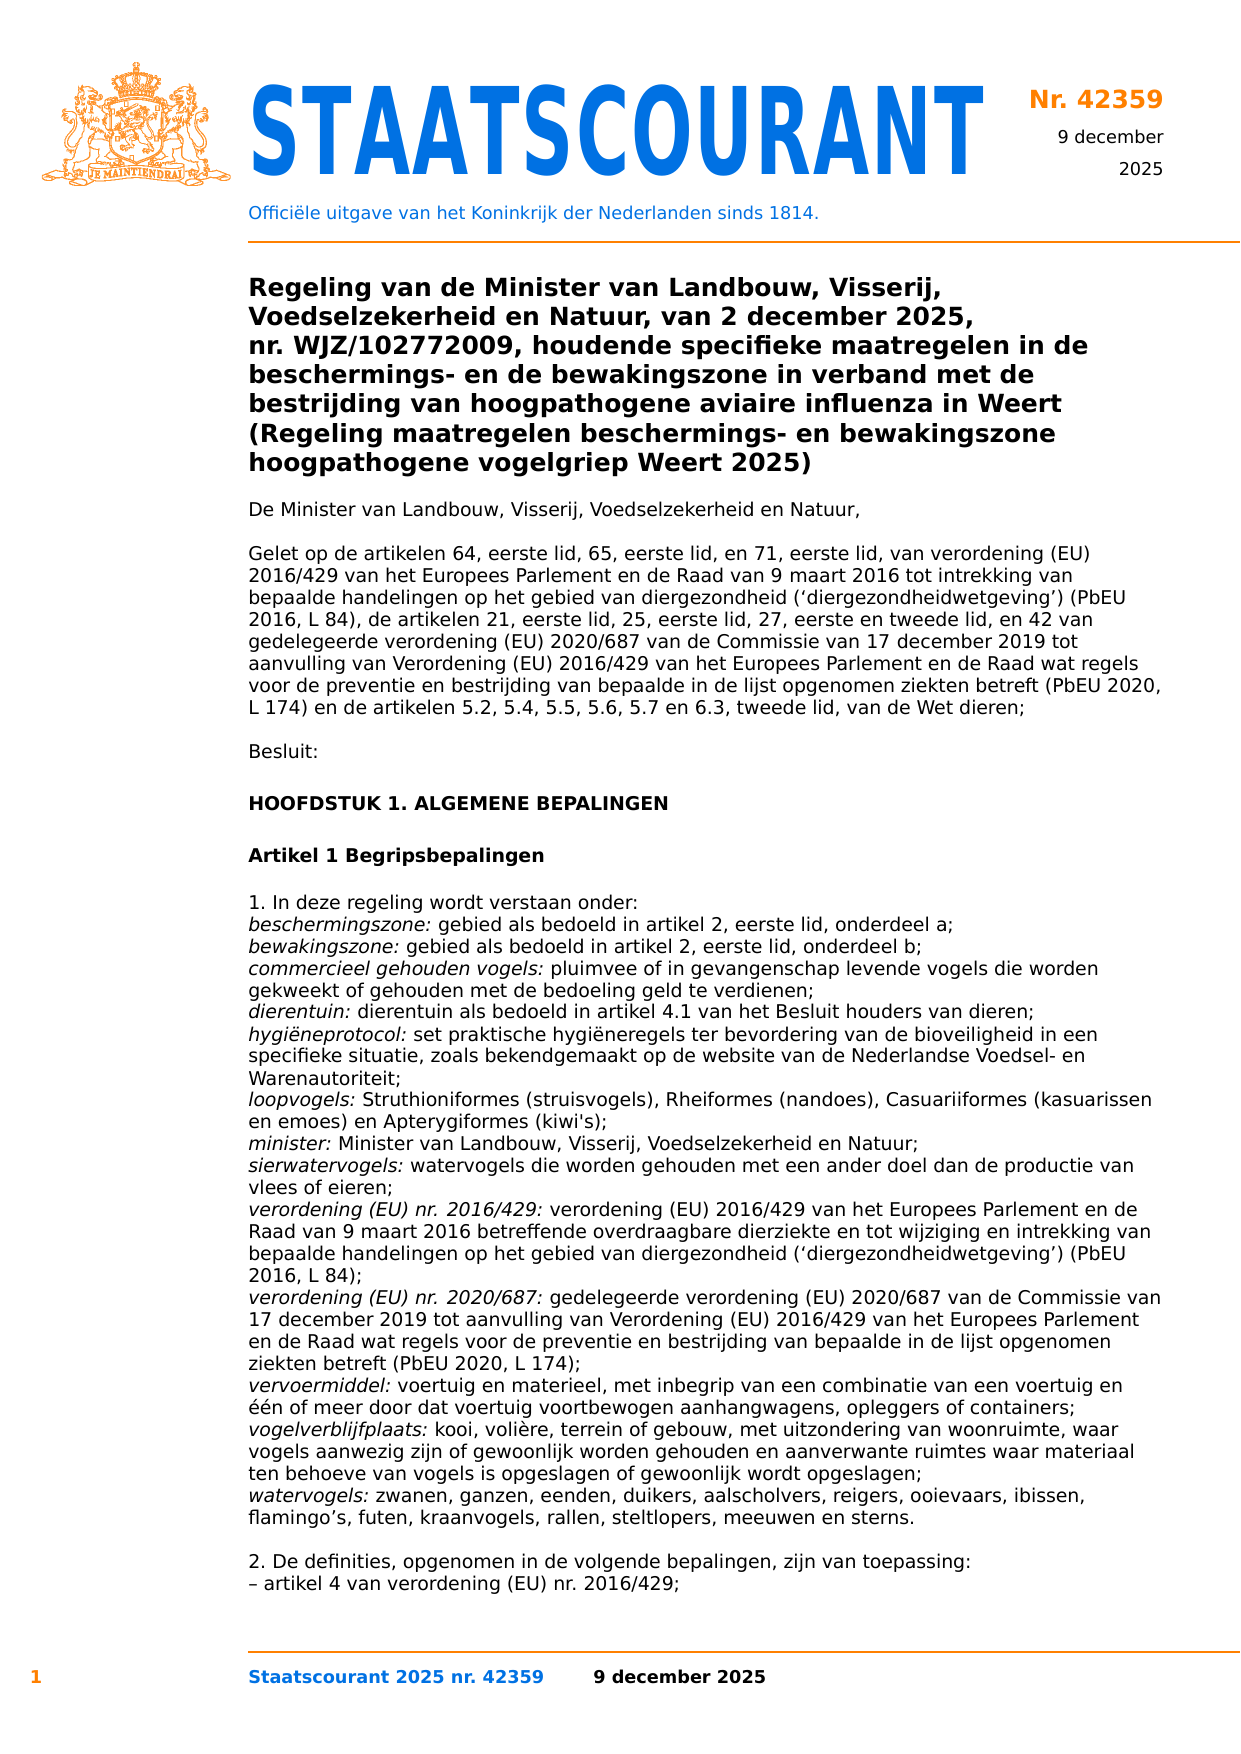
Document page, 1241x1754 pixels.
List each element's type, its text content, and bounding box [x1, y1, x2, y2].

text watervogels: zwanen, ganzen, eenden, duikers, aalscholvers, reigers, ooievaars, ibissen, flamingo’s, futen, kraanvogels, rallen, steltlopers, meeuwen en sterns. [248, 1485, 1163, 1529]
table_cell 2025 [998, 153, 1240, 203]
text loopvogels: Struthioniformes (struisvogels), Rheiformes (nandoes), Casuariiformes (kasuarissen en emoes) en Apterygiformes (kiwi's); [248, 1089, 1163, 1133]
subtitle HOOFDSTUK 1. ALGEMENE BEPALINGEN [248, 793, 1163, 814]
text vogelverblijfplaats: kooi, volière, terrein of gebouw, met uitzondering van woonruimte, waar vogels aanwezig zijn of gewoonlijk worden gehouden en aanverwante ruimtes waar materiaal ten behoeve van vogels is opgeslagen of gewoonlijk wordt opgeslagen; [248, 1419, 1163, 1485]
text verordening (EU) nr. 2016/429: verordening (EU) 2016/429 van het Europees Parlement en de Raad van 9 maart 2016 betreffende overdraagbare dierziekte en tot wijziging en intrekking van bepaalde handelingen op het gebied van diergezondheid (‘diergezondheidwetgeving’) (PbEU 2016, L 84); [248, 1199, 1163, 1287]
table_header STAATSCOURANT [248, 62, 998, 203]
text minister: Minister van Landbouw, Visserij, Voedselzekerheid en Natuur; [248, 1133, 1163, 1155]
text verordening (EU) nr. 2020/687: gedelegeerde verordening (EU) 2020/687 van de Commissie van 17 december 2019 tot aanvulling van Verordening (EU) 2016/429 van het Europees Parlement en de Raad wat regels voor de preventie en bestrijding van bepaalde in de lijst opgenomen ziekten betreft (PbEU 2020, L 174); [248, 1287, 1163, 1375]
text bewakingszone: gebied als bedoeld in artikel 2, eerste lid, onderdeel b; [248, 936, 1163, 957]
table_cell Officiële uitgave van het Koninkrijk der Nederlanden sinds 1814. [248, 203, 1240, 241]
table_cell 9 december [998, 121, 1240, 153]
text 1. In deze regeling wordt verstaan onder: [248, 892, 1163, 913]
text Besluit: [248, 741, 1163, 763]
text vervoermiddel: voertuig en materieel, met inbegrip van een combinatie van een voertuig en één of meer door dat voertuig voortbewogen aanhangwagens, opleggers of containers; [248, 1375, 1163, 1419]
subtitle Regeling van de Minister van Landbouw, Visserij, Voedselzekerheid en Natuur, van 2 december 2025, nr. WJZ/102772009, houdende specifieke maatregelen in de beschermings- en de bewakingszone in verband met de bestrijding van hoogpathogene aviaire influenza in Weert (Regeling maatregelen beschermings- en bewakingszone hoogpathogene vogelgriep Weert 2025) [248, 273, 1163, 477]
text sierwatervogels: watervogels die worden gehouden met een ander doel dan de productie van vlees of eieren; [248, 1155, 1163, 1199]
text 2. De definities, opgenomen in de volgende bepalingen, zijn van toepassing: [248, 1551, 1163, 1573]
text – artikel 4 van verordening (EU) nr. 2016/429; [248, 1573, 1163, 1595]
text beschermingszone: gebied als bedoeld in artikel 2, eerste lid, onderdeel a; [248, 913, 1163, 936]
text hygiëneprotocol: set praktische hygiëneregels ter bevordering van de bioveiligheid in een specifieke situatie, zoals bekendgemaakt op de website van de Nederlandse Voedsel- en Warenautoriteit; [248, 1023, 1163, 1089]
table_header Nr. 42359 [998, 62, 1240, 121]
text Gelet op de artikelen 64, eerste lid, 65, eerste lid, en 71, eerste lid, van verordening (EU) 2016/429 van het Europees Parlement en de Raad van 9 maart 2016 tot intrekking van bepaalde handelingen op het gebied van diergezondheid (‘diergezondheidwetgeving’) (PbEU 2016, L 84), de artikelen 21, eerste lid, 25, eerste lid, 27, eerste en tweede lid, en 42 van gedelegeerde verordening (EU) 2020/687 van de Commissie van 17 december 2019 tot aanvulling van Verordening (EU) 2016/429 van het Europees Parlement en de Raad wat regels voor de preventie en bestrijding van bepaalde in de lijst opgenomen ziekten betreft (PbEU 2020, L 174) en de artikelen 5.2, 5.4, 5.5, 5.6, 5.7 en 6.3, tweede lid, van de Wet dieren; [248, 543, 1163, 719]
text dierentuin: dierentuin als bedoeld in artikel 4.1 van het Besluit houders van dieren; [248, 1001, 1163, 1023]
subtitle Artikel 1 Begripsbepalingen [248, 844, 1163, 867]
table_header [25, 62, 248, 241]
picture [41, 62, 231, 186]
text commercieel gehouden vogels: pluimvee of in gevangenschap levende vogels die worden gekweekt of gehouden met de bedoeling geld te verdienen; [248, 957, 1163, 1001]
text De Minister van Landbouw, Visserij, Voedselzekerheid en Natuur, [248, 499, 1163, 521]
